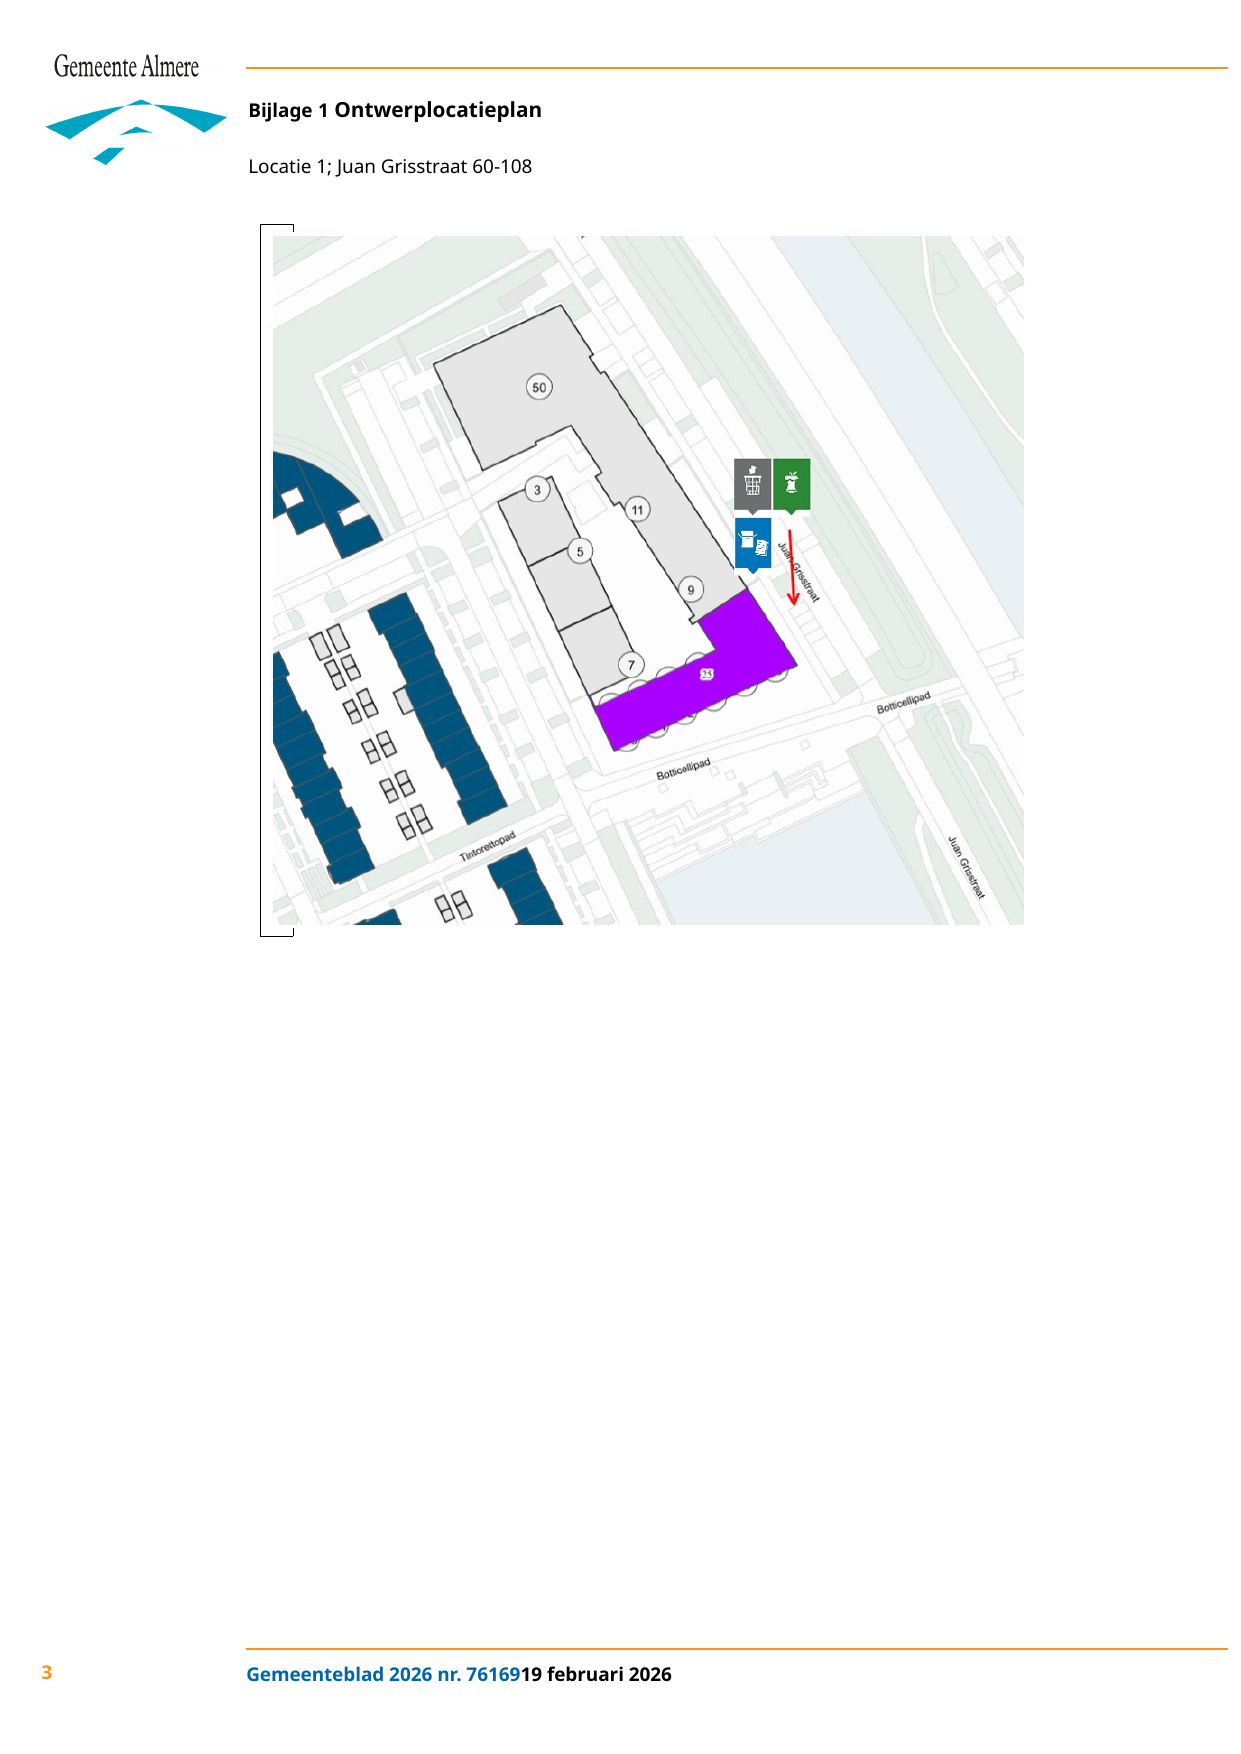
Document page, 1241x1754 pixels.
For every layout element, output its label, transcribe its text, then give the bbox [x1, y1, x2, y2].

picture [268, 232, 1173, 928]
picture [41, 47, 231, 172]
text Locatie 1; Juan Grisstraat 60-108 [248, 153, 1152, 179]
text Bijlage 1 Ontwerplocatieplan [248, 95, 1152, 123]
